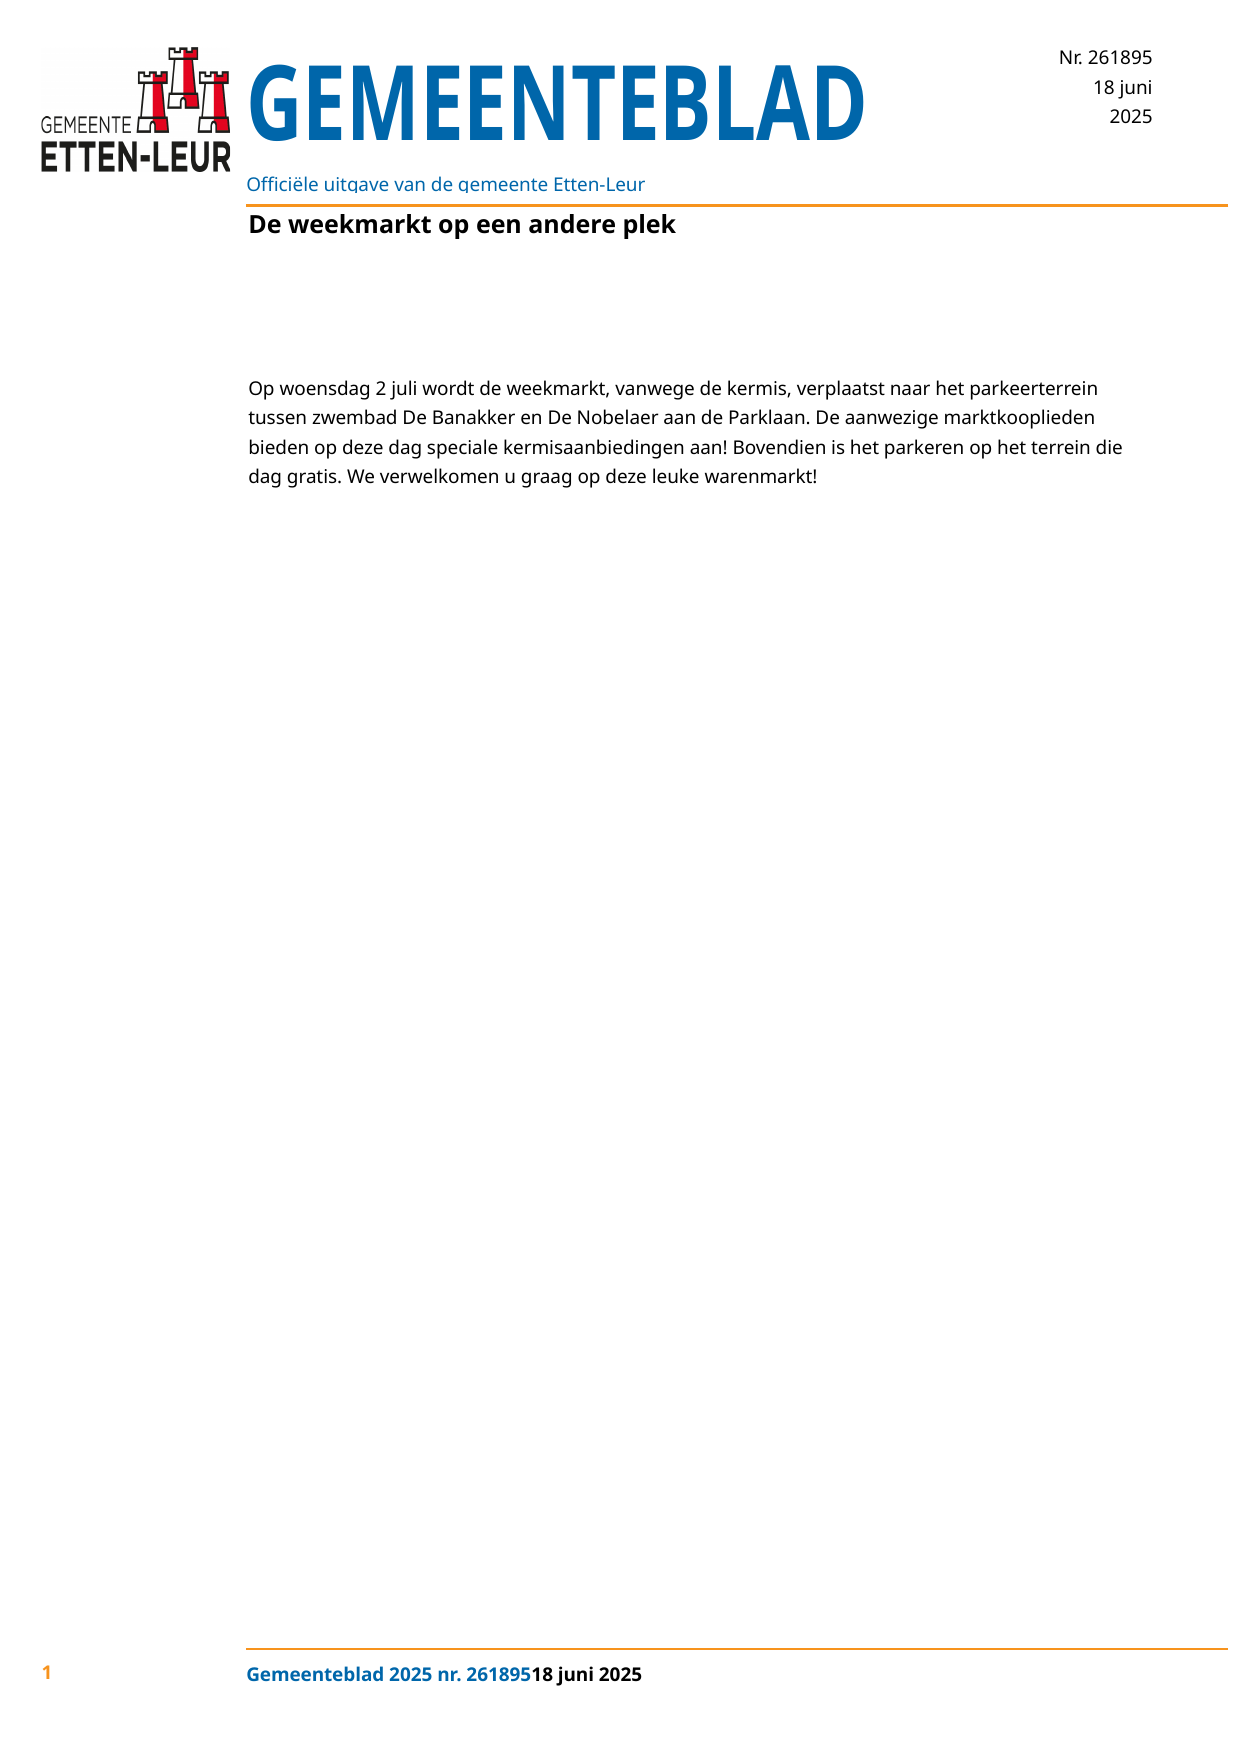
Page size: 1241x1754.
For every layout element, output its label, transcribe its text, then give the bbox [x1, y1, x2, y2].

text De weekmarkt op een andere plek [248, 207, 1152, 241]
picture [41, 47, 231, 172]
text Op woensdag 2 juli wordt de weekmarkt, vanwege de kermis, verplaatst naar het parkeerterrein tussen zwembad De Banakker en De Nobelaer aan de Parklaan. De aanwezige marktkooplieden bieden op deze dag speciale kermisaanbiedingen aan! Bovendien is het parkeren op het terrein die dag gratis. We verwelkomen u graag op deze leuke warenmarkt! [248, 375, 1152, 489]
